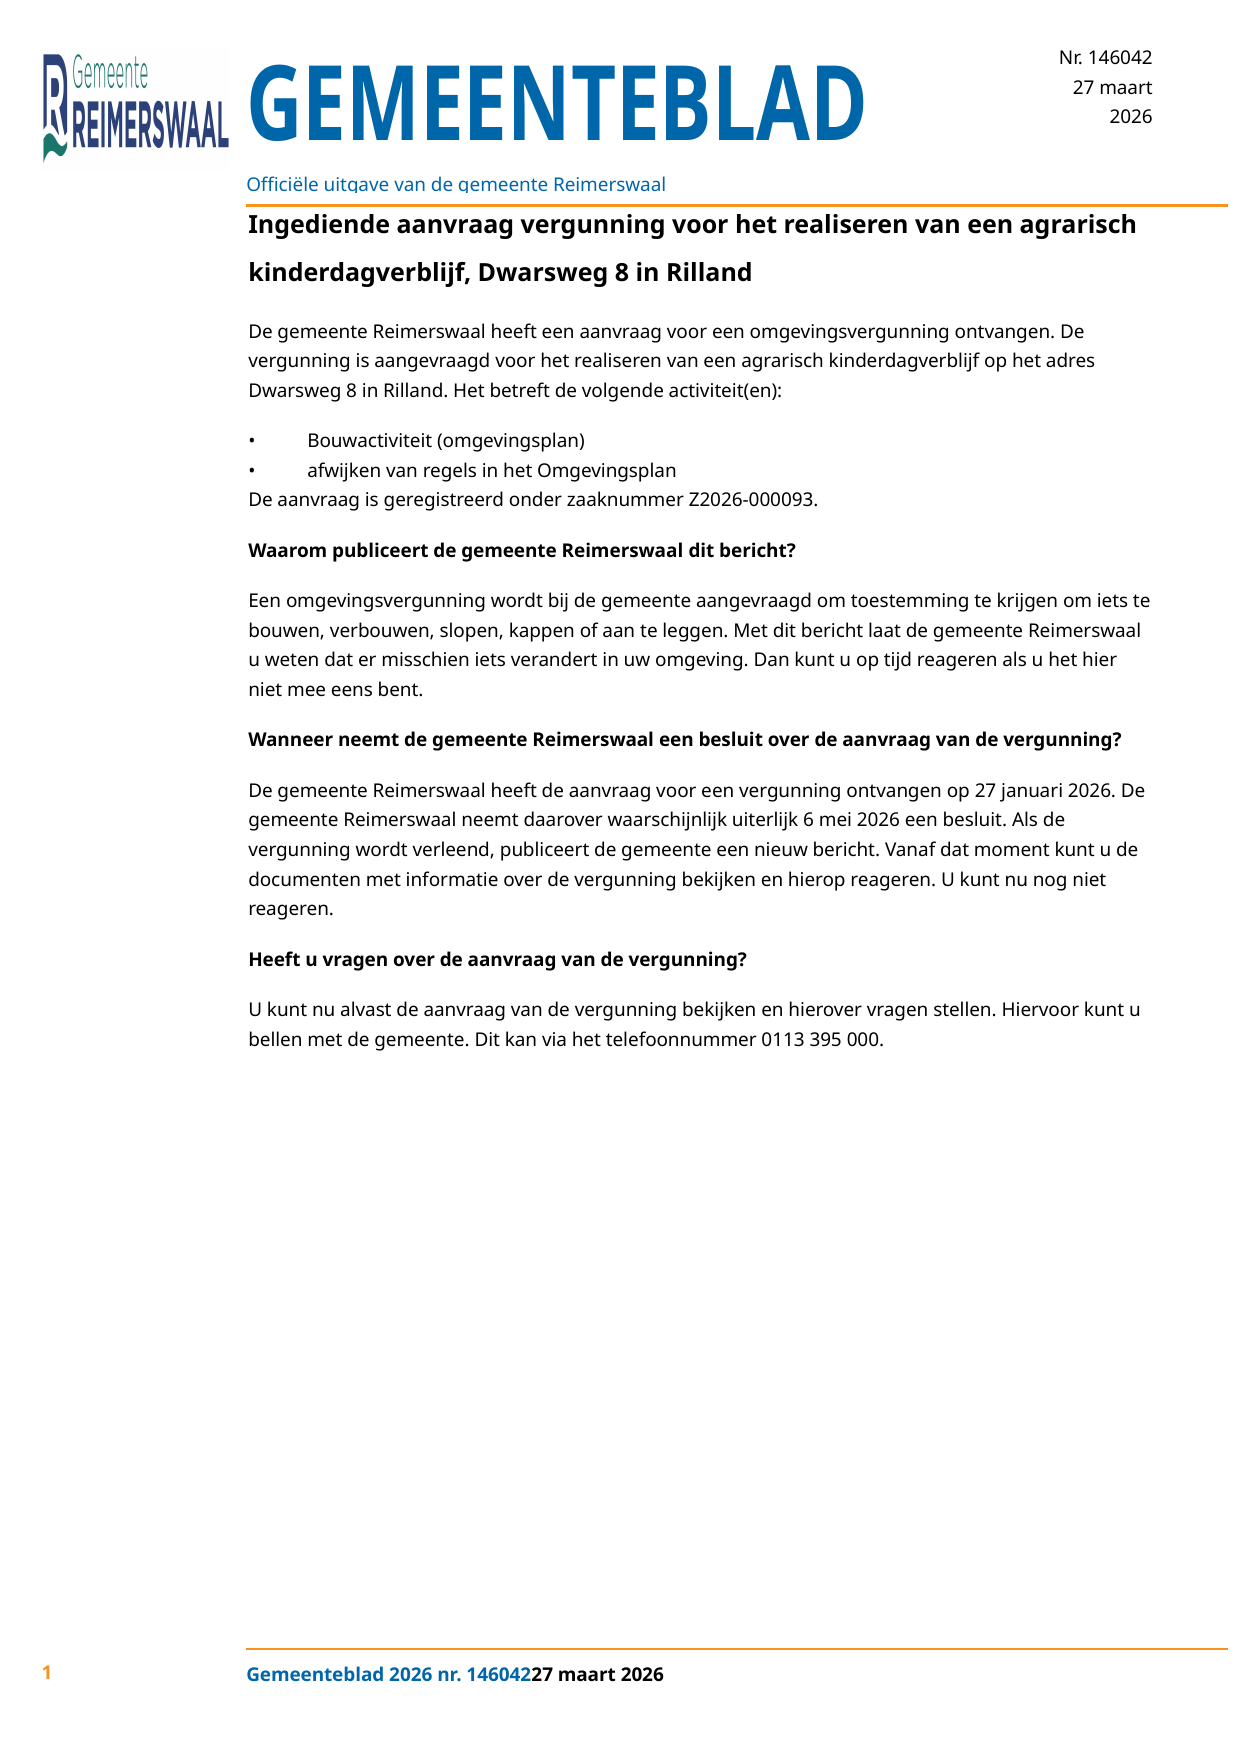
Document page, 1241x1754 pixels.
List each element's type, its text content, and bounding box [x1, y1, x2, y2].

text De gemeente Reimerswaal heeft een aanvraag voor een omgevingsvergunning ontvangen. De vergunning is aangevraagd voor het realiseren van een agrarisch kinderdagverblijf op het adres Dwarsweg 8 in Rilland. Het betreft de volgende activiteit(en): [248, 318, 1152, 403]
text Een omgevingsvergunning wordt bij de gemeente aangevraagd om toestemming te krijgen om iets te bouwen, verbouwen, slopen, kappen of aan te leggen. Met dit bericht laat de gemeente Reimerswaal u weten dat er misschien iets verandert in uw omgeving. Dan kunt u op tijd reageren als u het hier niet mee eens bent. [248, 587, 1152, 702]
text Waarom publiceert de gemeente Reimerswaal dit bericht? [248, 537, 1152, 563]
text Wanneer neemt de gemeente Reimerswaal een besluit over de aanvraag van de vergunning? [248, 727, 1152, 752]
text Ingediende aanvraag vergunning voor het realiseren van een agrarisch kinderdagverblijf, Dwarsweg 8 in Rilland [248, 207, 1152, 288]
list Bouwactiviteit (omgevingsplan) [248, 427, 1152, 453]
text Heeft u vragen over de aanvraag van de vergunning? [248, 946, 1152, 972]
list afwijken van regels in het Omgevingsplan [248, 457, 1152, 483]
text U kunt nu alvast de aanvraag van de vergunning bekijken en hierover vragen stellen. Hiervoor kunt u bellen met de gemeente. Dit kan via het telefoonnummer 0113 395 000. [248, 996, 1152, 1052]
text De gemeente Reimerswaal heeft de aanvraag voor een vergunning ontvangen op 27 januari 2026. De gemeente Reimerswaal neemt daarover waarschijnlijk uiterlijk 6 mei 2026 een besluit. Als de vergunning wordt verleend, publiceert de gemeente een nieuw bericht. Vanaf dat moment kunt u de documenten met informatie over de vergunning bekijken en hierop reageren. U kunt nu nog niet reageren. [248, 777, 1152, 921]
text De aanvraag is geregistreerd onder zaaknummer Z2026-000093. [248, 487, 1152, 512]
picture [41, 47, 231, 172]
